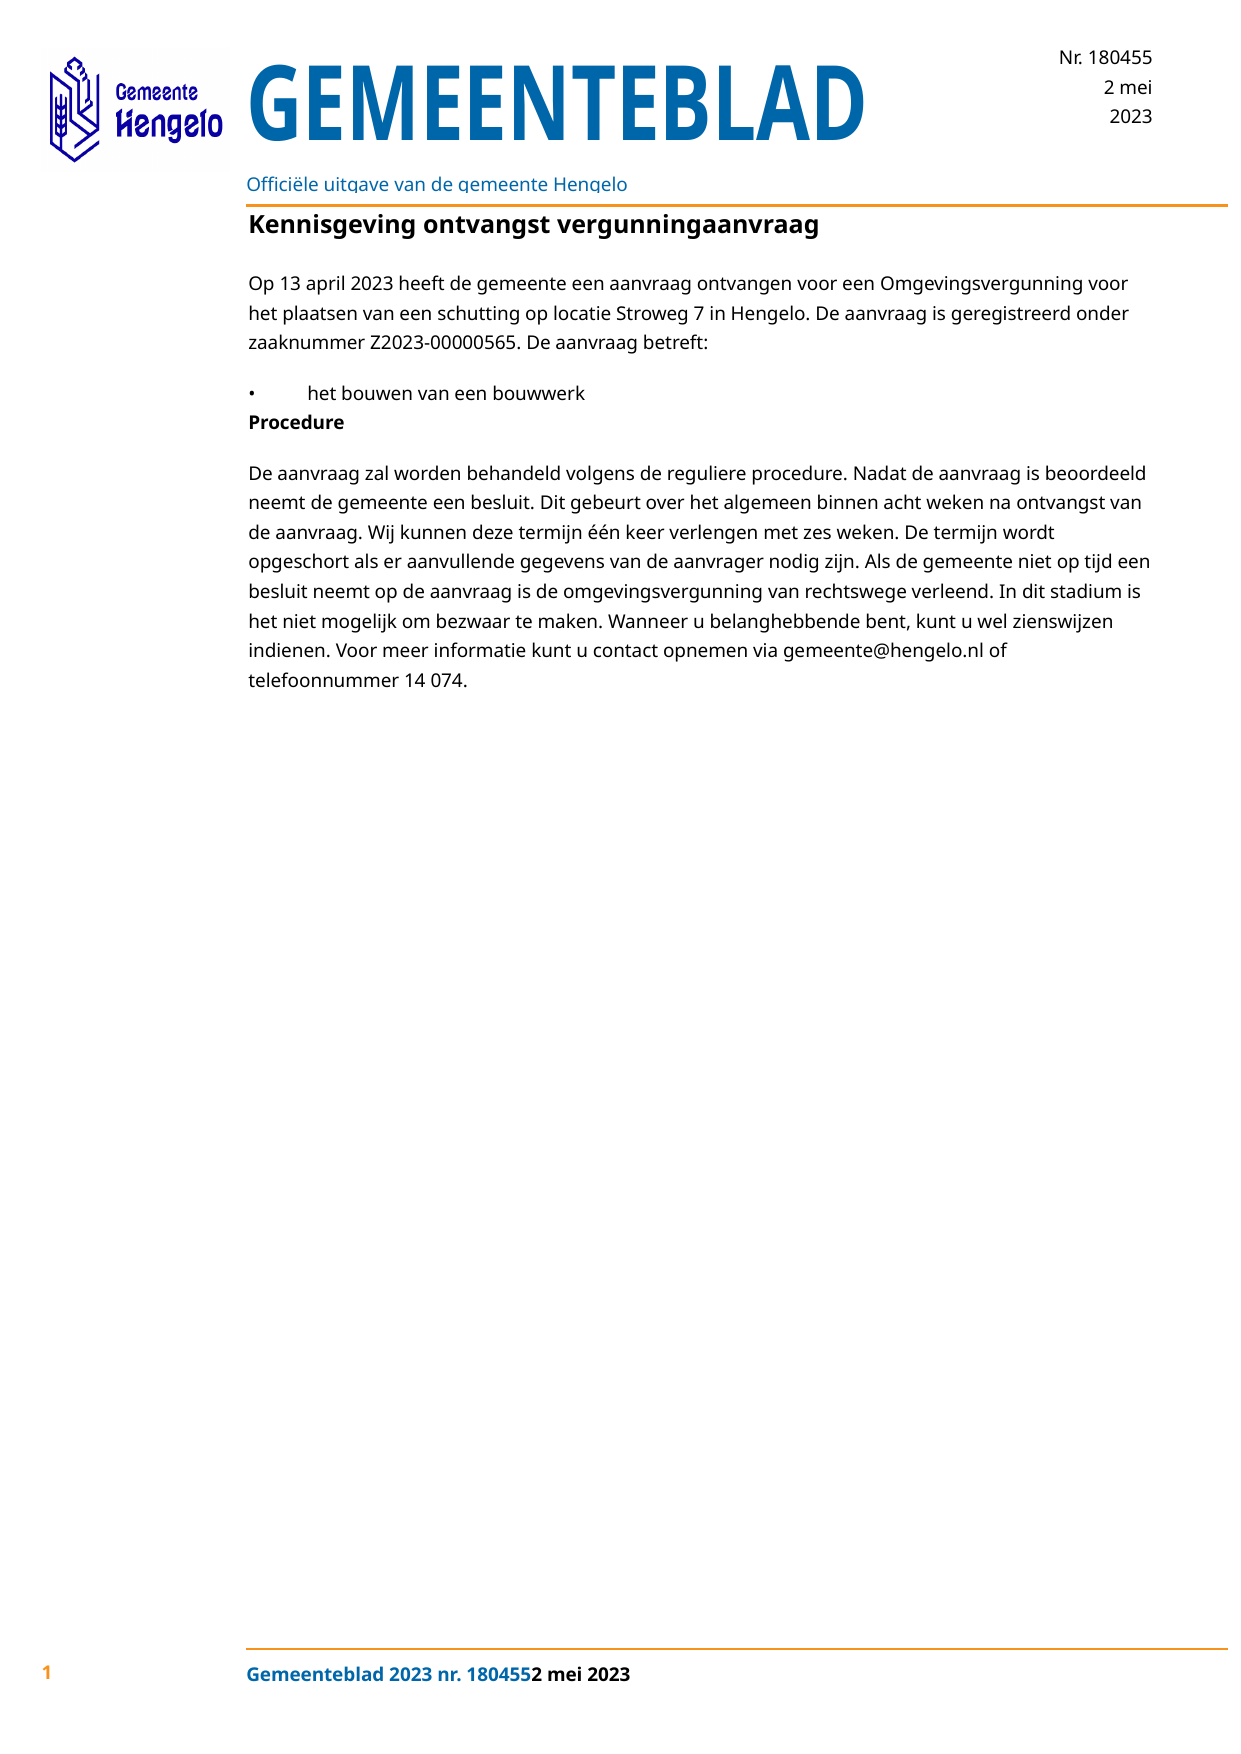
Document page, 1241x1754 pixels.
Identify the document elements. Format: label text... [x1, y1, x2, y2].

text Kennisgeving ontvangst vergunningaanvraag [248, 207, 1152, 241]
list het bouwen van een bouwwerk [248, 380, 1152, 406]
text Procedure [248, 409, 1152, 435]
picture [41, 47, 231, 172]
text Op 13 april 2023 heeft de gemeente een aanvraag ontvangen voor een Omgevingsvergunning voor het plaatsen van een schutting op locatie Stroweg 7 in Hengelo. De aanvraag is geregistreerd onder zaaknummer Z2023-00000565. De aanvraag betreft: [248, 270, 1152, 355]
text De aanvraag zal worden behandeld volgens de reguliere procedure. Nadat de aanvraag is beoordeeld neemt de gemeente een besluit. Dit gebeurt over het algemeen binnen acht weken na ontvangst van de aanvraag. Wij kunnen deze termijn één keer verlengen met zes weken. De termijn wordt opgeschort als er aanvullende gegevens van de aanvrager nodig zijn. Als de gemeente niet op tijd een besluit neemt op de aanvraag is de omgevingsvergunning van rechtswege verleend. In dit stadium is het niet mogelijk om bezwaar te maken. Wanneer u belanghebbende bent, kunt u wel zienswijzen indienen. Voor meer informatie kunt u contact opnemen via gemeente@hengelo.nl of telefoonnummer 14 074. [248, 460, 1152, 693]
